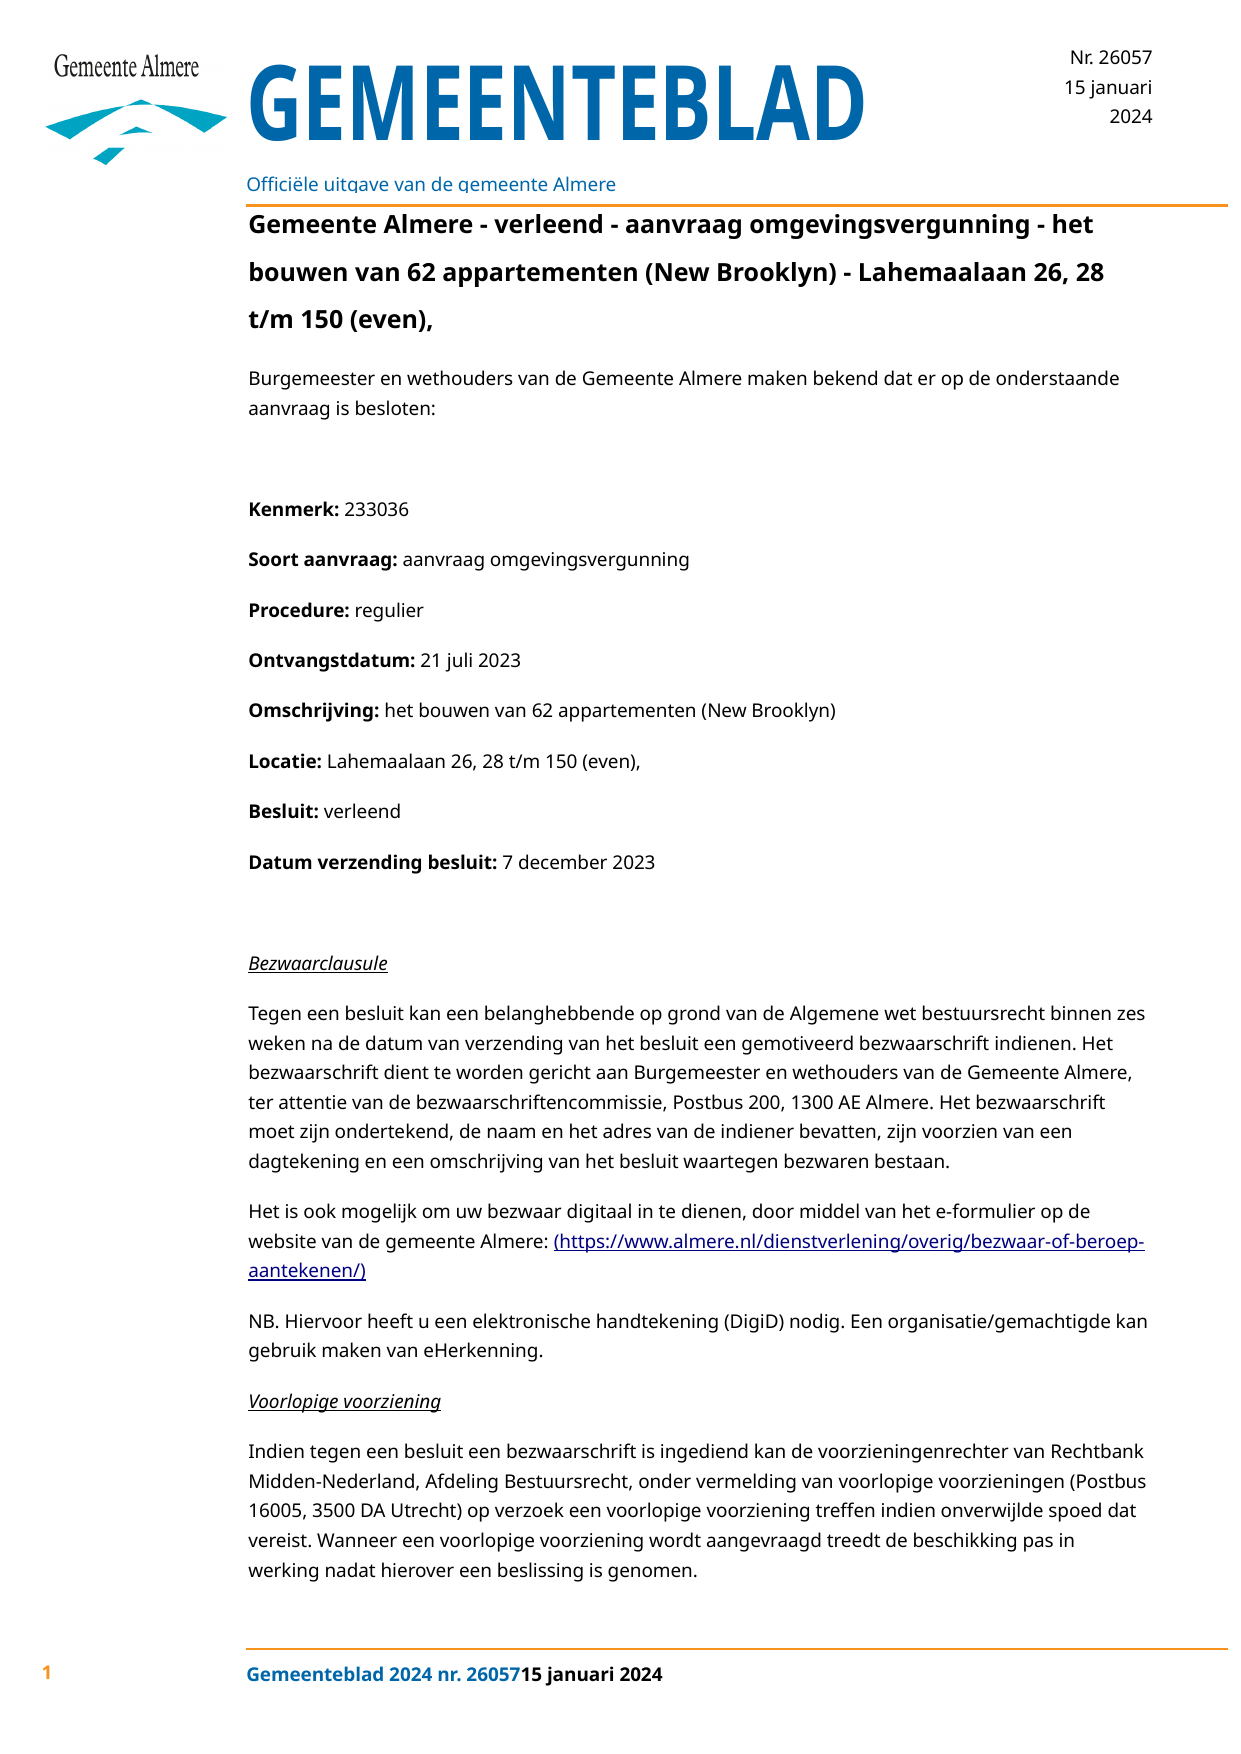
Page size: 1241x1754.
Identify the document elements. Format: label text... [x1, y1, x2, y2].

text Besluit: verleend [248, 798, 1152, 824]
text Ontvangstdatum: 21 juli 2023 [248, 647, 1152, 673]
text Gemeente Almere - verleend - aanvraag omgevingsvergunning - het bouwen van 62 appartementen (New Brooklyn) - Lahemaalaan 26, 28 t/m 150 (even), [248, 207, 1152, 336]
text Soort aanvraag: aanvraag omgevingsvergunning [248, 546, 1152, 572]
text Locatie: Lahemaalaan 26, 28 t/m 150 (even), [248, 748, 1152, 774]
picture [41, 47, 231, 172]
text Burgemeester en wethouders van de Gemeente Almere maken bekend dat er op de onderstaande aanvraag is besloten: [248, 366, 1152, 421]
text Voorlopige voorziening [248, 1388, 1152, 1414]
text Omschrijving: het bouwen van 62 appartementen (New Brooklyn) [248, 698, 1152, 723]
text Tegen een besluit kan een belanghebbende op grond van de Algemene wet bestuursrecht binnen zes weken na de datum van verzending van het besluit een gemotiveerd bezwaarschrift indienen. Het bezwaarschrift dient te worden gericht aan Burgemeester en wethouders van de Gemeente Almere, ter attentie van de bezwaarschriftencommissie, Postbus 200, 1300 AE Almere. Het bezwaarschrift moet zijn ondertekend, de naam en het adres van de indiener bevatten, zijn voorzien van een dagtekening en een omschrijving van het besluit waartegen bezwaren bestaan. [248, 1000, 1152, 1174]
text NB. Hiervoor heeft u een elektronische handtekening (DigiD) nodig. Een organisatie/gemachtigde kan gebruik maken van eHerkenning. [248, 1308, 1152, 1363]
text Bezwaarclausule [248, 950, 1152, 975]
text Datum verzending besluit: 7 december 2023 [248, 849, 1152, 874]
text Indien tegen een besluit een bezwaarschrift is ingediend kan de voorzieningenrechter van Rechtbank Midden-Nederland, Afdeling Bestuursrecht, onder vermelding van voorlopige voorzieningen (Postbus 16005, 3500 DA Utrecht) op verzoek een voorlopige voorziening treffen indien onverwijlde spoed dat vereist. Wanneer een voorlopige voorziening wordt aangevraagd treedt de beschikking pas in werking nadat hierover een beslissing is genomen. [248, 1438, 1152, 1582]
text Procedure: regulier [248, 597, 1152, 622]
text Kenmerk: 233036 [248, 496, 1152, 522]
text Het is ook mogelijk om uw bezwaar digitaal in te dienen, door middel van het e-formulier op de website van de gemeente Almere: (https://www.almere.nl/dienstverlening/overig/bezwaar-of-beroep-aantekenen/) [248, 1198, 1152, 1283]
